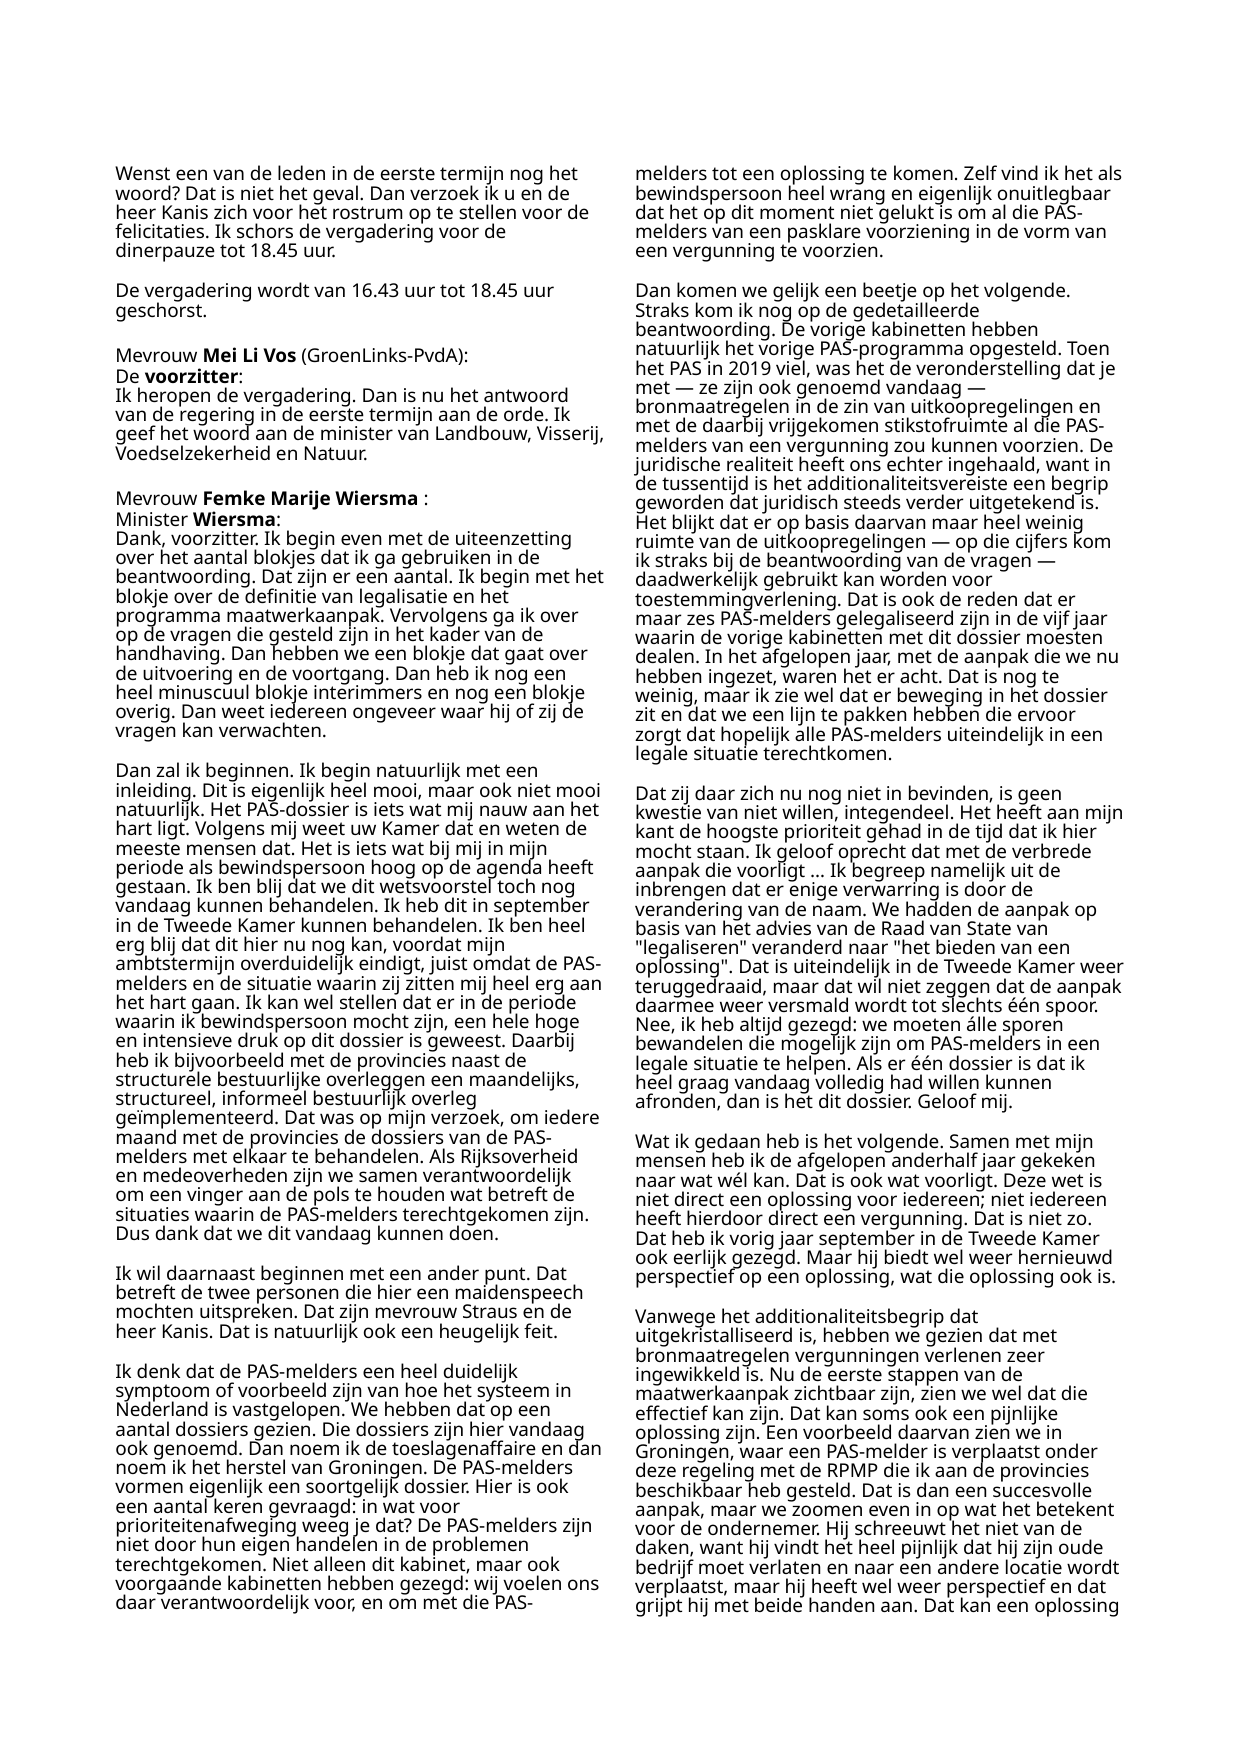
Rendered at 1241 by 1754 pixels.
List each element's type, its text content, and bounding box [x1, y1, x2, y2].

text Vanwege het additionaliteitsbegrip dat uitgekristalliseerd is, hebben we gezien dat met bronmaatregelen vergunningen verlenen zeer ingewikkeld is. Nu de eerste stappen van de maatwerkaanpak zichtbaar zijn, zien we wel dat die effectief kan zijn. Dat kan soms ook een pijnlijke oplossing zijn. Een voorbeeld daarvan zien we in Groningen, waar een PAS-melder is verplaatst onder deze regeling met de RPMP die ik aan de provincies beschikbaar heb gesteld. Dat is dan een succesvolle aanpak, maar we zoomen even in op wat het betekent voor de ondernemer. Hij schreeuwt het niet van de daken, want hij vindt het heel pijnlijk dat hij zijn oude bedrijf moet verlaten en naar een andere locatie wordt verplaatst, maar hij heeft wel weer perspectief en dat grijpt hij met beide handen aan. Dat kan een oplossing [635, 1308, 1125, 1616]
text De vergadering wordt van 16.43 uur tot 18.45 uur geschorst. [115, 282, 605, 321]
text Ik heropen de vergadering. Dan is nu het antwoord van de regering in de eerste termijn aan de orde. Ik geef het woord aan de minister van Landbouw, Visserij, Voedselzekerheid en Natuur. [115, 387, 605, 464]
text Dat zij daar zich nu nog niet in bevinden, is geen kwestie van niet willen, integendeel. Het heeft aan mijn kant de hoogste prioriteit gehad in de tijd dat ik hier mocht staan. Ik geloof oprecht dat met de verbrede aanpak die voorligt … Ik begreep namelijk uit de inbrengen dat er enige verwarring is door de verandering van de naam. We hadden de aanpak op basis van het advies van de Raad van State van "legaliseren" veranderd naar "het bieden van een oplossing". Dat is uiteindelijk in de Tweede Kamer weer teruggedraaid, maar dat wil niet zeggen dat de aanpak daarmee weer versmald wordt tot slechts één spoor. Nee, ik heb altijd gezegd: we moeten álle sporen bewandelen die mogelijk zijn om PAS-melders in een legale situatie te helpen. Als er één dossier is dat ik heel graag vandaag volledig had willen kunnen afronden, dan is het dit dossier. Geloof mij. [635, 785, 1125, 1112]
text Ik wil daarnaast beginnen met een ander punt. Dat betreft de twee personen die hier een maidenspeech mochten uitspreken. Dat zijn mevrouw Straus en de heer Kanis. Dat is natuurlijk ook een heugelijk feit. [115, 1265, 605, 1342]
text melders tot een oplossing te komen. Zelf vind ik het als bewindspersoon heel wrang en eigenlijk onuitlegbaar dat het op dit moment niet gelukt is om al die PAS-melders van een pasklare voorziening in de vorm van een vergunning te voorzien. [635, 165, 1125, 262]
text Minister Wiersma: [115, 511, 605, 530]
text Mevrouw Femke Marije Wiersma : [115, 485, 605, 511]
text Dan komen we gelijk een beetje op het volgende. Straks kom ik nog op de gedetailleerde beantwoording. De vorige kabinetten hebben natuurlijk het vorige PAS-programma opgesteld. Toen het PAS in 2019 viel, was het de veronderstelling dat je met — ze zijn ook genoemd vandaag — bronmaatregelen in de zin van uitkoopregelingen en met de daarbij vrijgekomen stikstofruimte al die PAS-melders van een vergunning zou kunnen voorzien. De juridische realiteit heeft ons echter ingehaald, want in de tussentijd is het additionaliteitsvereiste een begrip geworden dat juridisch steeds verder uitgetekend is. Het blijkt dat er op basis daarvan maar heel weinig ruimte van de uitkoopregelingen — op die cijfers kom ik straks bij de beantwoording van de vragen — daadwerkelijk gebruikt kan worden voor toestemmingverlening. Dat is ook de reden dat er maar zes PAS-melders gelegaliseerd zijn in de vijf jaar waarin de vorige kabinetten met dit dossier moesten dealen. In het afgelopen jaar, met de aanpak die we nu hebben ingezet, waren het er acht. Dat is nog te weinig, maar ik zie wel dat er beweging in het dossier zit en dat we een lijn te pakken hebben die ervoor zorgt dat hopelijk alle PAS-melders uiteindelijk in een legale situatie terechtkomen. [635, 282, 1125, 764]
text Wat ik gedaan heb is het volgende. Samen met mijn mensen heb ik de afgelopen anderhalf jaar gekeken naar wat wél kan. Dat is ook wat voorligt. Deze wet is niet direct een oplossing voor iedereen; niet iedereen heeft hierdoor direct een vergunning. Dat is niet zo. Dat heb ik vorig jaar september in de Tweede Kamer ook eerlijk gezegd. Maar hij biedt wel weer hernieuwd perspectief op een oplossing, wat die oplossing ook is. [635, 1133, 1125, 1287]
text Dank, voorzitter. Ik begin even met de uiteenzetting over het aantal blokjes dat ik ga gebruiken in de beantwoording. Dat zijn er een aantal. Ik begin met het blokje over de definitie van legalisatie en het programma maatwerkaanpak. Vervolgens ga ik over op de vragen die gesteld zijn in het kader van de handhaving. Dan hebben we een blokje dat gaat over de uitvoering en de voortgang. Dan heb ik nog een heel minuscuul blokje interimmers en nog een blokje overig. Dan weet iedereen ongeveer waar hij of zij de vragen kan verwachten. [115, 530, 605, 742]
text Wenst een van de leden in de eerste termijn nog het woord? Dat is niet het geval. Dan verzoek ik u en de heer Kanis zich voor het rostrum op te stellen voor de felicitaties. Ik schors de vergadering voor de dinerpauze tot 18.45 uur. [115, 165, 605, 262]
text Ik denk dat de PAS-melders een heel duidelijk symptoom of voorbeeld zijn van hoe het systeem in Nederland is vastgelopen. We hebben dat op een aantal dossiers gezien. Die dossiers zijn hier vandaag ook genoemd. Dan noem ik de toeslagenaffaire en dan noem ik het herstel van Groningen. De PAS-melders vormen eigenlijk een soortgelijk dossier. Hier is ook een aantal keren gevraagd: in wat voor prioriteitenafweging weeg je dat? De PAS-melders zijn niet door hun eigen handelen in de problemen terechtgekomen. Niet alleen dit kabinet, maar ook voorgaande kabinetten hebben gezegd: wij voelen ons daar verantwoordelijk voor, en om met die PAS- [115, 1363, 605, 1613]
text Dan zal ik beginnen. Ik begin natuurlijk met een inleiding. Dit is eigenlijk heel mooi, maar ook niet mooi natuurlijk. Het PAS-dossier is iets wat mij nauw aan het hart ligt. Volgens mij weet uw Kamer dat en weten de meeste mensen dat. Het is iets wat bij mij in mijn periode als bewindspersoon hoog op de agenda heeft gestaan. Ik ben blij dat we dit wetsvoorstel toch nog vandaag kunnen behandelen. Ik heb dit in september in de Tweede Kamer kunnen behandelen. Ik ben heel erg blij dat dit hier nu nog kan, voordat mijn ambtstermijn overduidelijk eindigt, juist omdat de PAS-melders en de situatie waarin zij zitten mij heel erg aan het hart gaan. Ik kan wel stellen dat er in de periode waarin ik bewindspersoon mocht zijn, een hele hoge en intensieve druk op dit dossier is geweest. Daarbij heb ik bijvoorbeeld met de provincies naast de structurele bestuurlijke overleggen een maandelijks, structureel, informeel bestuurlijk overleg geïmplementeerd. Dat was op mijn verzoek, om iedere maand met de provincies de dossiers van de PAS-melders met elkaar te behandelen. Als Rijksoverheid en medeoverheden zijn we samen verantwoordelijk om een vinger aan de pols te houden wat betreft de situaties waarin de PAS-melders terechtgekomen zijn. Dus dank dat we dit vandaag kunnen doen. [115, 762, 605, 1244]
text Mevrouw Mei Li Vos (GroenLinks-PvdA): [115, 342, 605, 368]
text De voorzitter: [115, 368, 605, 387]
